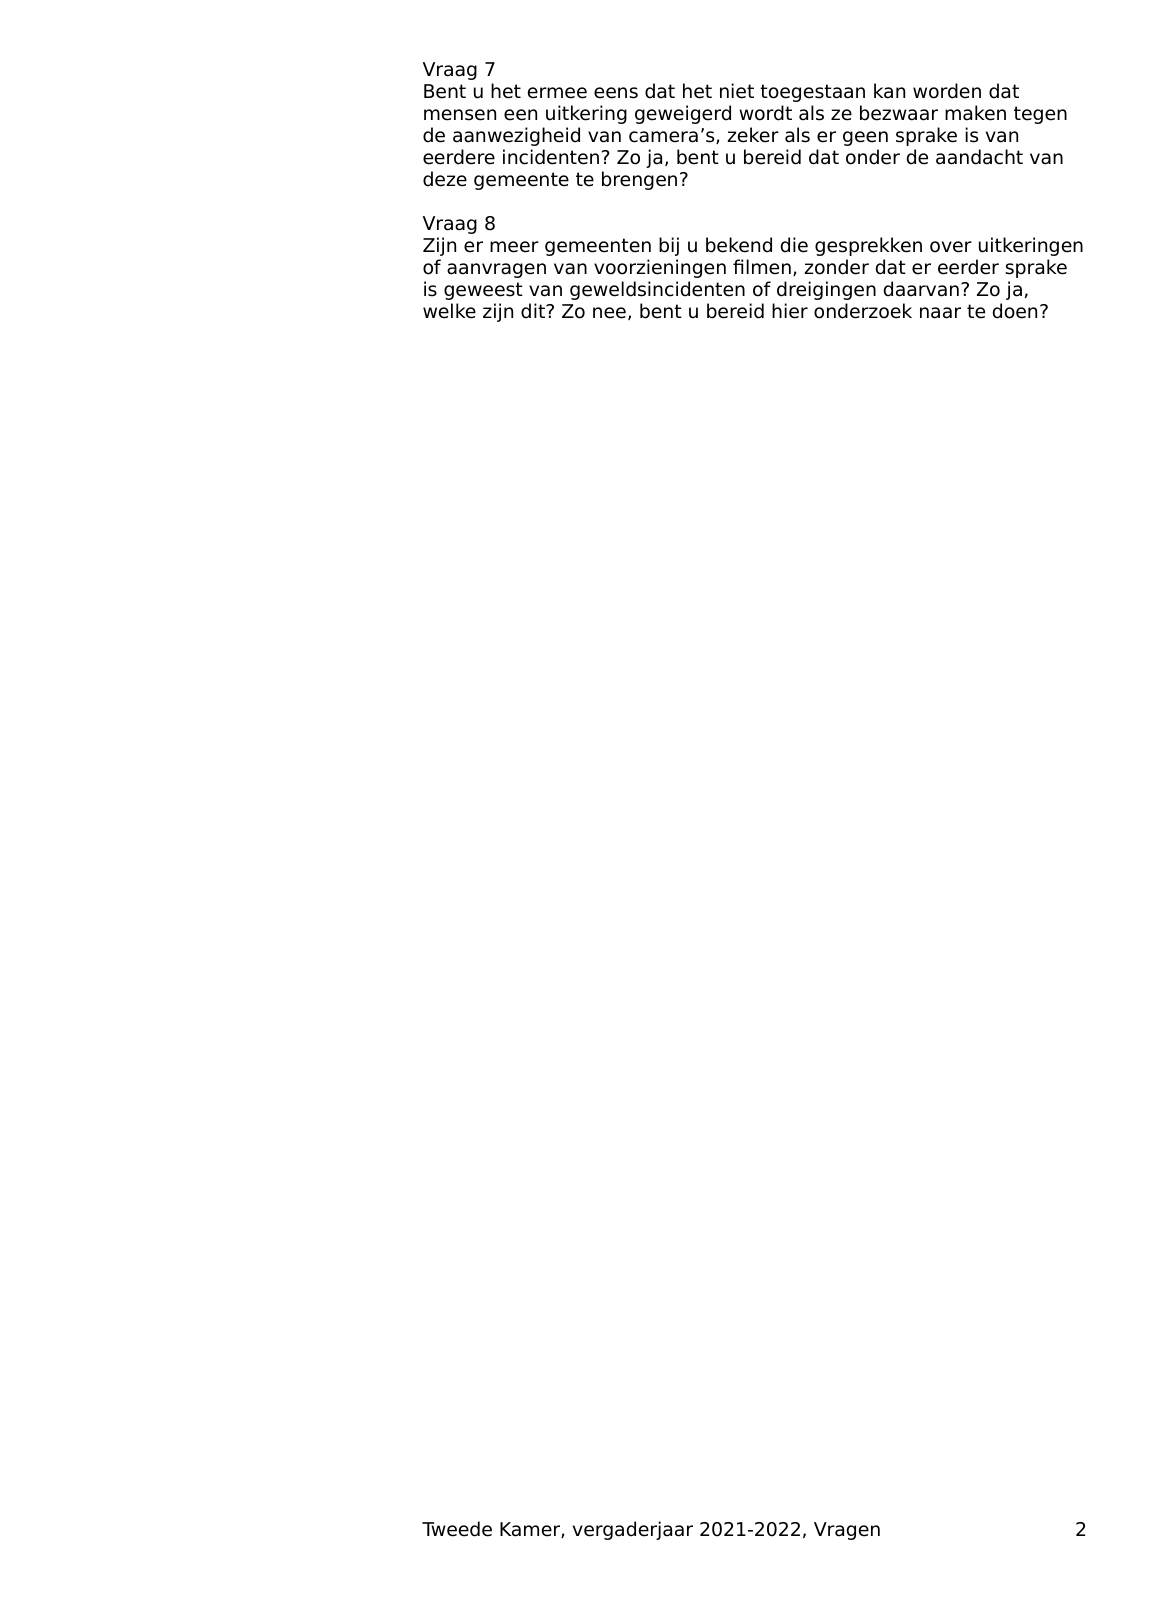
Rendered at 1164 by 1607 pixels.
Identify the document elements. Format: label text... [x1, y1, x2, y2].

text Bent u het ermee eens dat het niet toegestaan kan worden dat mensen een uitkering geweigerd wordt als ze bezwaar maken tegen de aanwezigheid van camera’s, zeker als er geen sprake is van eerdere incidenten? Zo ja, bent u bereid dat onder de aandacht van deze gemeente te brengen? [422, 81, 1087, 191]
text Vraag 7 [422, 59, 1087, 81]
text Vraag 8 [422, 213, 1087, 235]
text Zijn er meer gemeenten bij u bekend die gesprekken over uitkeringen of aanvragen van voorzieningen filmen, zonder dat er eerder sprake is geweest van geweldsincidenten of dreigingen daarvan? Zo ja, welke zijn dit? Zo nee, bent u bereid hier onderzoek naar te doen? [422, 235, 1087, 323]
